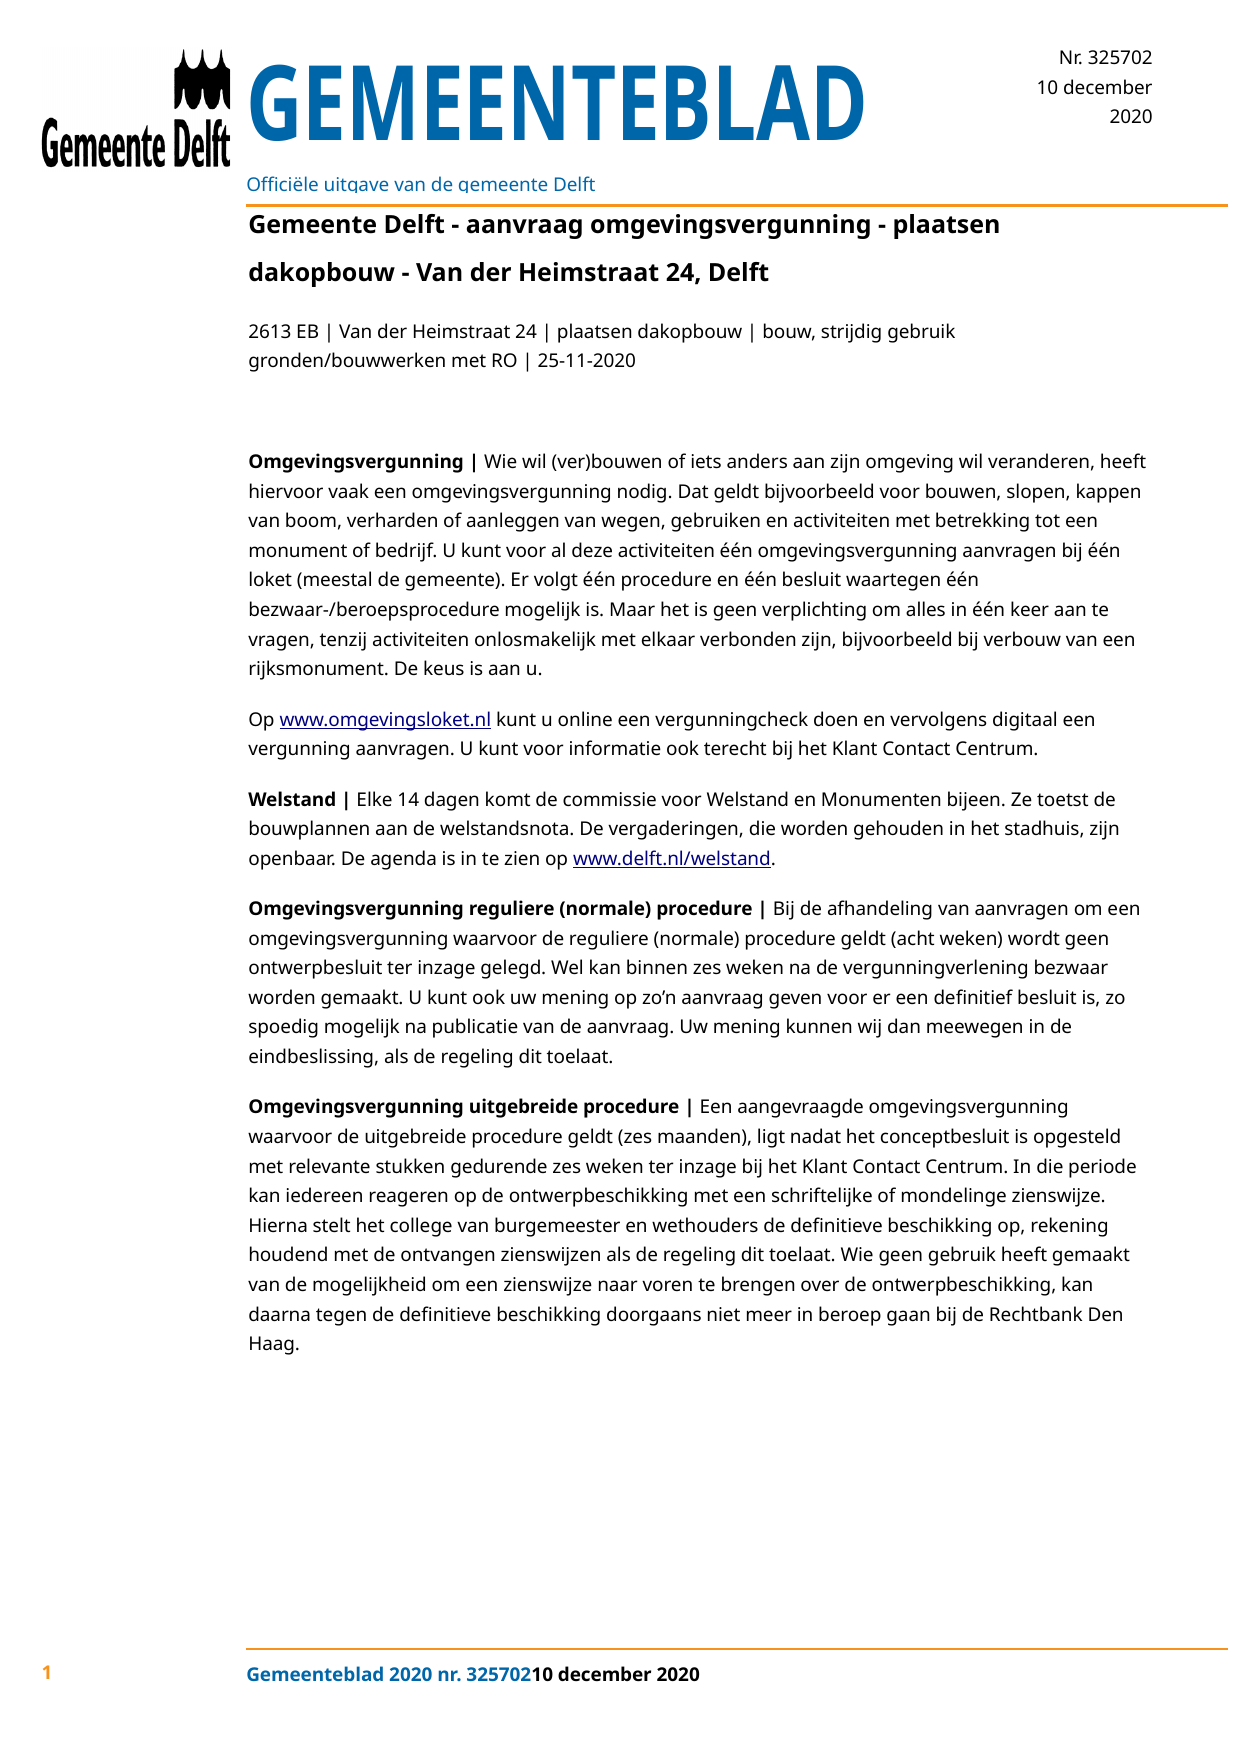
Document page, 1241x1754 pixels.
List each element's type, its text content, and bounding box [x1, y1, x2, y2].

text Welstand | Elke 14 dagen komt de commissie voor Welstand en Monumenten bijeen. Ze toetst de bouwplannen aan de welstandsnota. De vergaderingen, die worden gehouden in het stadhuis, zijn openbaar. De agenda is in te zien op www.delft.nl/welstand. [248, 786, 1152, 871]
text Omgevingsvergunning reguliere (normale) procedure | Bij de afhandeling van aanvragen om een omgevingsvergunning waarvoor de reguliere (normale) procedure geldt (acht weken) wordt geen ontwerpbesluit ter inzage gelegd. Wel kan binnen zes weken na de vergunningverlening bezwaar worden gemaakt. U kunt ook uw mening op zo’n aanvraag geven voor er een definitief besluit is, zo spoedig mogelijk na publicatie van de aanvraag. Uw mening kunnen wij dan meewegen in de eindbeslissing, als de regeling dit toelaat. [248, 895, 1152, 1069]
text Gemeente Delft - aanvraag omgevingsvergunning - plaatsen dakopbouw - Van der Heimstraat 24, Delft [248, 207, 1152, 288]
text Omgevingsvergunning uitgebreide procedure | Een aangevraagde omgevingsvergunning waarvoor de uitgebreide procedure geldt (zes maanden), ligt nadat het conceptbesluit is opgesteld met relevante stukken gedurende zes weken ter inzage bij het Klant Contact Centrum. In die periode kan iedereen reageren op de ontwerpbeschikking met een schriftelijke of mondelinge zienswijze. Hierna stelt het college van burgemeester en wethouders de definitieve beschikking op, rekening houdend met de ontvangen zienswijzen als de regeling dit toelaat. Wie geen gebruik heeft gemaakt van de mogelijkheid om een zienswijze naar voren te brengen over de ontwerpbeschikking, kan daarna tegen de definitieve beschikking doorgaans niet meer in beroep gaan bij de Rechtbank Den Haag. [248, 1094, 1152, 1356]
text 2613 EB | Van der Heimstraat 24 | plaatsen dakopbouw | bouw, strijdig gebruik gronden/bouwwerken met RO | 25-11-2020 [248, 318, 1152, 373]
text Op www.omgevingsloket.nl kunt u online een vergunningcheck doen en vervolgens digitaal een vergunning aanvragen. U kunt voor informatie ook terecht bij het Klant Contact Centrum. [248, 706, 1152, 761]
picture [41, 47, 231, 172]
text Omgevingsvergunning | Wie wil (ver)bouwen of iets anders aan zijn omgeving wil veranderen, heeft hiervoor vaak een omgevingsvergunning nodig. Dat geldt bijvoorbeeld voor bouwen, slopen, kappen van boom, verharden of aanleggen van wegen, gebruiken en activiteiten met betrekking tot een monument of bedrijf. U kunt voor al deze activiteiten één omgevingsvergunning aanvragen bij één loket (meestal de gemeente). Er volgt één procedure en één besluit waartegen één bezwaar-/beroepsprocedure mogelijk is. Maar het is geen verplichting om alles in één keer aan te vragen, tenzij activiteiten onlosmakelijk met elkaar verbonden zijn, bijvoorbeeld bij verbouw van een rijksmonument. De keus is aan u. [248, 448, 1152, 681]
